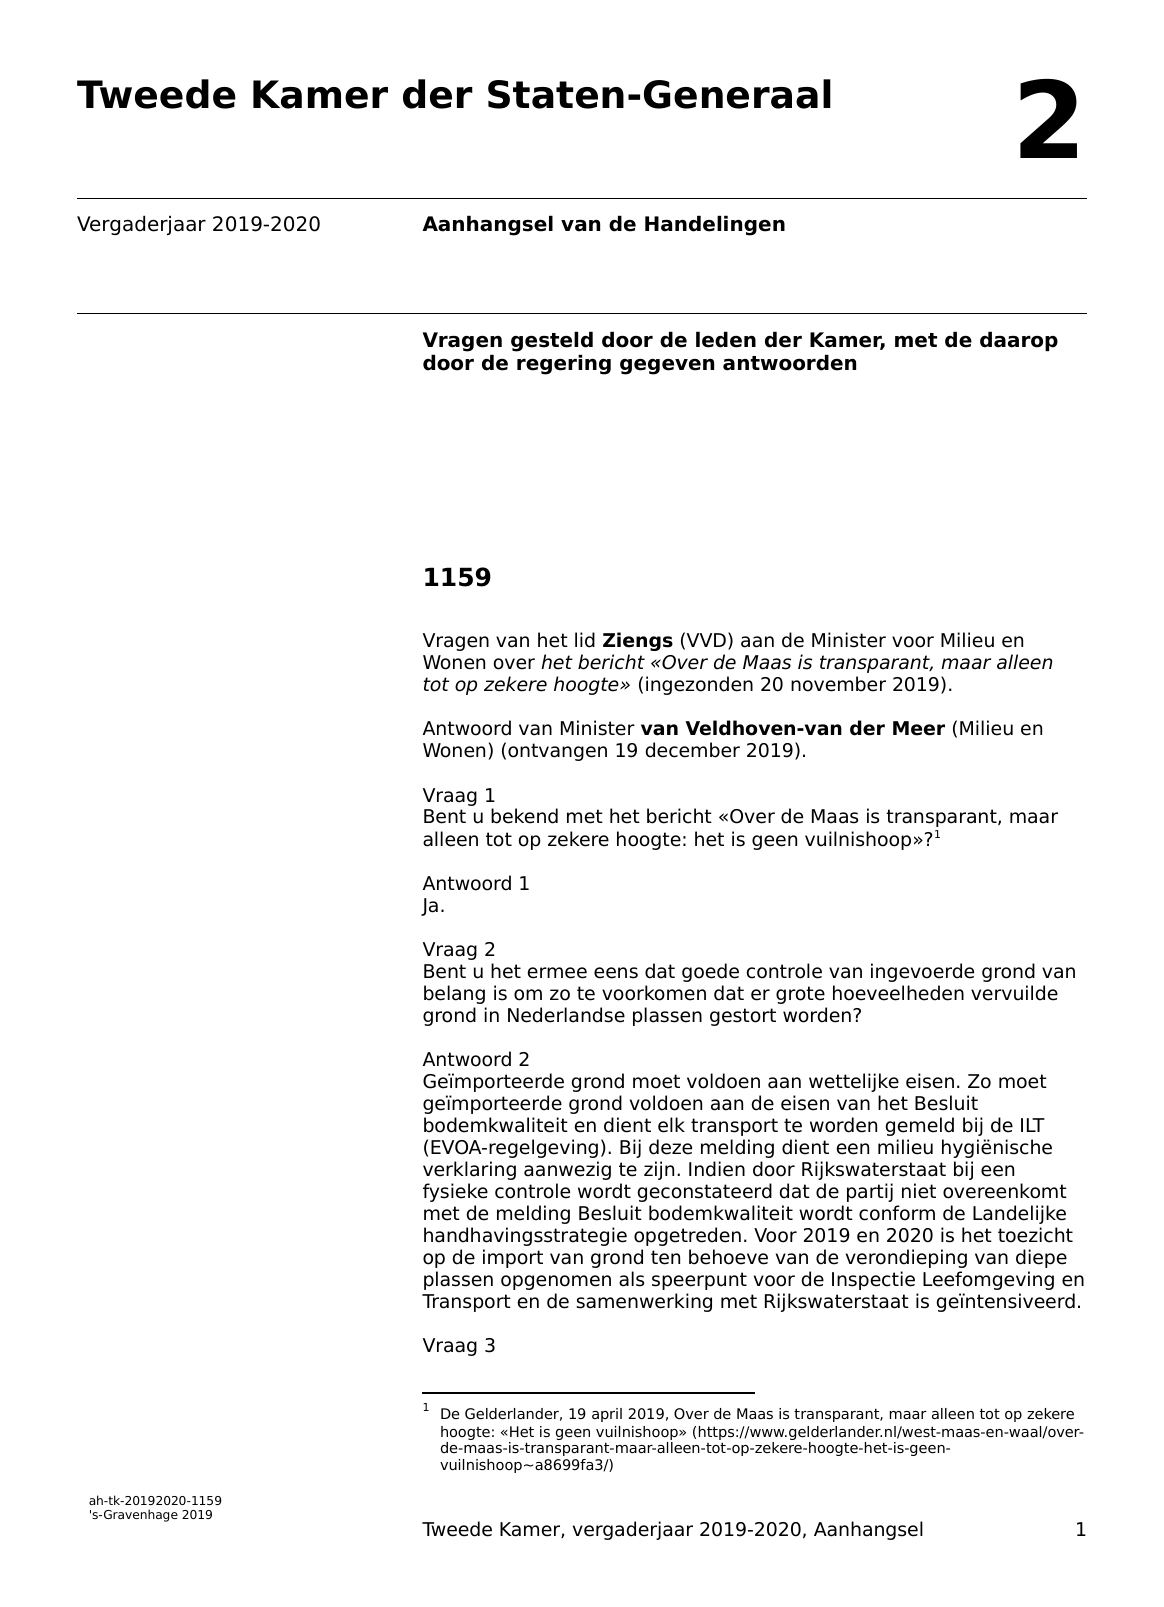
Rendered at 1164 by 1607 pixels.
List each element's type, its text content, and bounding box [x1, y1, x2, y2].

text Vraag 3 [422, 1335, 1087, 1357]
text Bent u het ermee eens dat goede controle van ingevoerde grond van belang is om zo te voorkomen dat er grote hoeveelheden vervuilde grond in Nederlandse plassen gestort worden? [422, 961, 1087, 1027]
text Antwoord 2 [422, 1049, 1087, 1071]
text Antwoord van Minister van Veldhoven-van der Meer (Milieu en Wonen) (ontvangen 19 december 2019). [422, 718, 1087, 762]
text Vraag 1 [422, 784, 1087, 806]
text Vraag 2 [422, 939, 1087, 961]
text De Gelderlander, 19 april 2019, Over de Maas is transparant, maar alleen tot op zekere hoogte: «Het is geen vuilnishoop» (https://www.gelderlander.nl/west-maas-en-waal/over-de-maas-is-transparant-maar-alleen-tot-op-zekere-hoogte-het-is-geen-vuilnishoop~a8699fa3/) [422, 1402, 1087, 1474]
text 's-Gravenhage 2019 [88, 1508, 323, 1522]
text Bent u bekend met het bericht «Over de Maas is transparant, maar alleen tot op zekere hoogte: het is geen vuilnishoop»? [422, 806, 1087, 850]
text ah-tk-20192020-1159 [88, 1494, 323, 1508]
text Geïmporteerde grond moet voldoen aan wettelijke eisen. Zo moet geïmporteerde grond voldoen aan de eisen van het Besluit bodemkwaliteit en dient elk transport te worden gemeld bij de ILT (EVOA-regelgeving). Bij deze melding dient een milieu hygiënische verklaring aanwezig te zijn. Indien door Rijkswaterstaat bij een fysieke controle wordt geconstateerd dat de partij niet overeenkomt met de melding Besluit bodemkwaliteit wordt conform de Landelijke handhavingsstrategie opgetreden. Voor 2019 en 2020 is het toezicht op de import van grond ten behoeve van de verondieping van diepe plassen opgenomen als speerpunt voor de Inspectie Leefomgeving en Transport en de samenwerking met Rijkswaterstaat is geïntensiveerd. [422, 1071, 1087, 1313]
text Ja. [422, 894, 1087, 917]
table_header 2 [886, 59, 1087, 198]
table_cell Vragen gesteld door de leden der Kamer, met de daarop door de regering gegeven antwoorden [422, 314, 1087, 375]
table_header Tweede Kamer der Staten-Generaal [77, 59, 886, 198]
table_cell [77, 314, 422, 375]
text Vragen van het lid Ziengs (VVD) aan de Minister voor Milieu en Wonen over het bericht «Over de Maas is transparant, maar alleen tot op zekere hoogte» (ingezonden 20 november 2019). [422, 630, 1087, 696]
text Antwoord 1 [422, 873, 1087, 894]
table_cell Vergaderjaar 2019-2020 [77, 199, 422, 313]
table_cell Aanhangsel van de Handelingen [422, 199, 1087, 313]
text 1159 [422, 563, 1087, 592]
